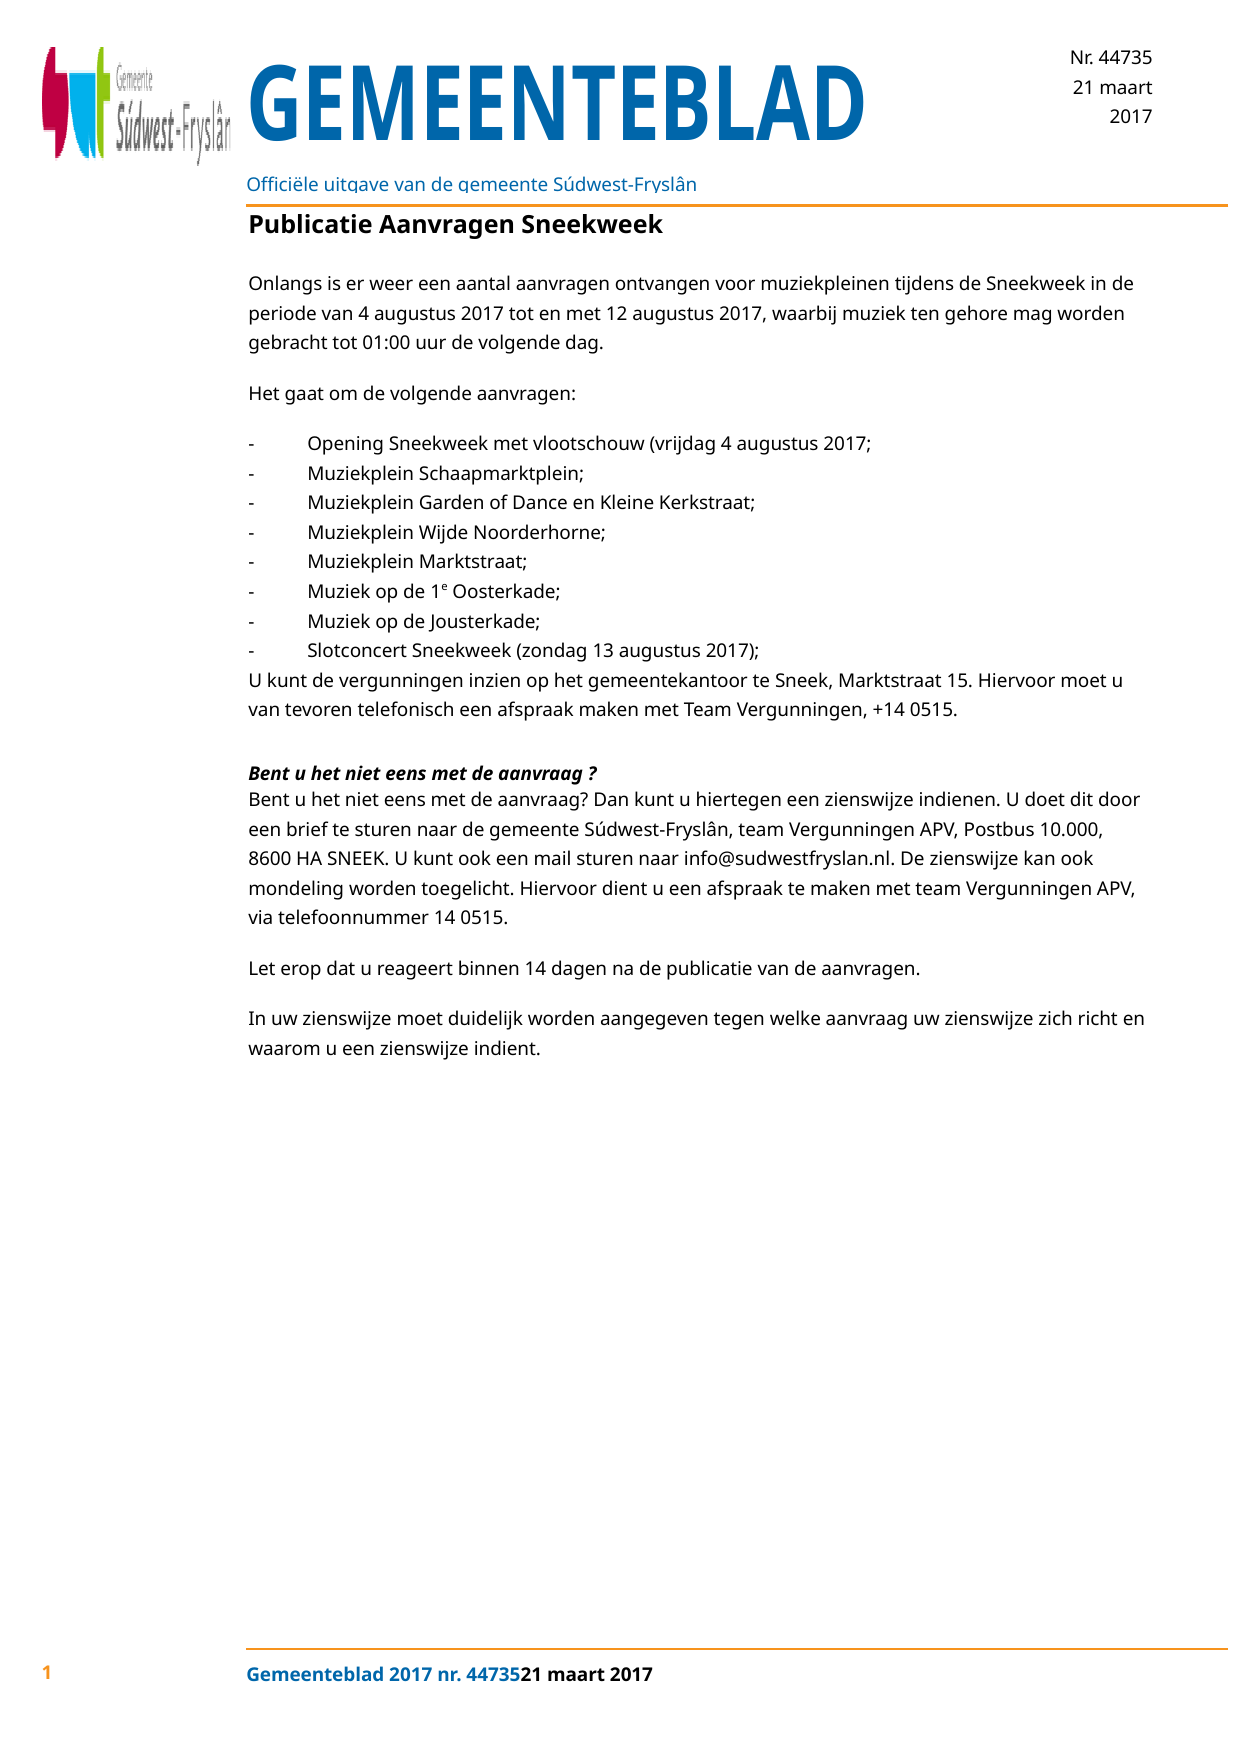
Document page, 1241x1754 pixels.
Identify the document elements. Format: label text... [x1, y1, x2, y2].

text Het gaat om de volgende aanvragen: [248, 380, 1152, 406]
list Opening Sneekweek met vlootschouw (vrijdag 4 augustus 2017; [248, 430, 1152, 456]
list Muziek op de 1e Oosterkade; [248, 578, 1152, 604]
list Muziekplein Wijde Noorderhorne; [248, 519, 1152, 545]
text Bent u het niet eens met de aanvraag ? [248, 761, 1152, 786]
picture [41, 47, 231, 172]
list Slotconcert Sneekweek (zondag 13 augustus 2017); [248, 637, 1152, 663]
text In uw zienswijze moet duidelijk worden aangegeven tegen welke aanvraag uw zienswijze zich richt en waarom u een zienswijze indient. [248, 1005, 1152, 1061]
list Muziek op de Jousterkade; [248, 608, 1152, 633]
list Muziekplein Garden of Dance en Kleine Kerkstraat; [248, 489, 1152, 515]
text Onlangs is er weer een aantal aanvragen ontvangen voor muziekpleinen tijdens de Sneekweek in de periode van 4 augustus 2017 tot en met 12 augustus 2017, waarbij muziek ten gehore mag worden gebracht tot 01:00 uur de volgende dag. [248, 270, 1152, 355]
list Muziekplein Marktstraat; [248, 549, 1152, 574]
text Let erop dat u reageert binnen 14 dagen na de publicatie van de aanvragen. [248, 955, 1152, 981]
text Publicatie Aanvragen Sneekweek [248, 207, 1152, 241]
text U kunt de vergunningen inzien op het gemeentekantoor te Sneek, Marktstraat 15. Hiervoor moet u van tevoren telefonisch een afspraak maken met Team Vergunningen, +14 0515. [248, 667, 1152, 722]
list Muziekplein Schaapmarktplein; [248, 460, 1152, 486]
text Bent u het niet eens met de aanvraag? Dan kunt u hiertegen een zienswijze indienen. U doet dit door een brief te sturen naar de gemeente Súdwest-Fryslân, team Vergunningen APV, Postbus 10.000, 8600 HA SNEEK. U kunt ook een mail sturen naar info@sudwestfryslan.nl. De zienswijze kan ook mondeling worden toegelicht. Hiervoor dient u een afspraak te maken met team Vergunningen APV, via telefoonnummer 14 0515. [248, 786, 1152, 930]
